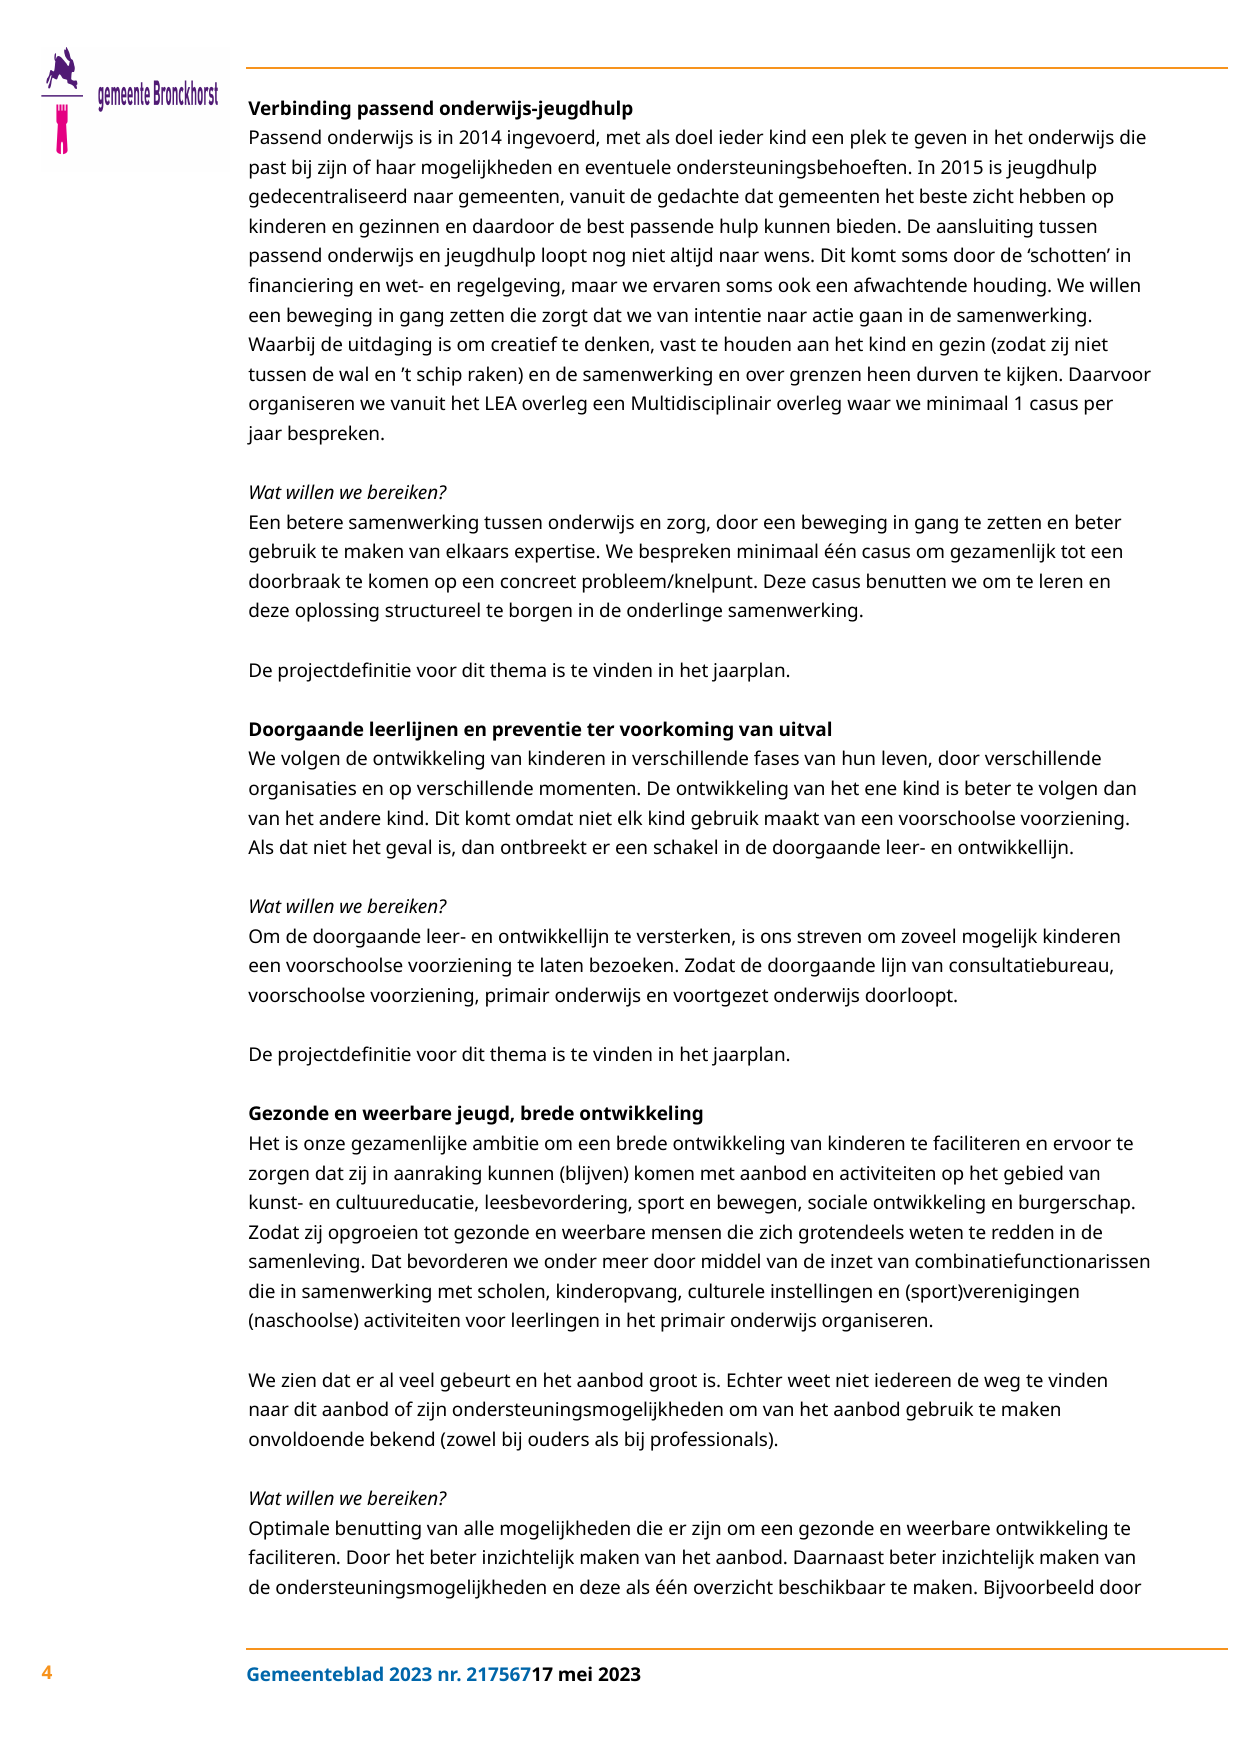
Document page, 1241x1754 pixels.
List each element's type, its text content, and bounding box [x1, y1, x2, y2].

text Passend onderwijs is in 2014 ingevoerd, met als doel ieder kind een plek te geven in het onderwijs die past bij zijn of haar mogelijkheden en eventuele ondersteuningsbehoeften. In 2015 is jeugdhulp gedecentraliseerd naar gemeenten, vanuit de gedachte dat gemeenten het beste zicht hebben op kinderen en gezinnen en daardoor de best passende hulp kunnen bieden. De aansluiting tussen passend onderwijs en jeugdhulp loopt nog niet altijd naar wens. Dit komt soms door de ‘schotten’ in financiering en wet- en regelgeving, maar we ervaren soms ook een afwachtende houding. We willen een beweging in gang zetten die zorgt dat we van intentie naar actie gaan in de samenwerking. Waarbij de uitdaging is om creatief te denken, vast te houden aan het kind en gezin (zodat zij niet tussen de wal en ’t schip raken) en de samenwerking en over grenzen heen durven te kijken. Daarvoor organiseren we vanuit het LEA overleg een Multidisciplinair overleg waar we minimaal 1 casus per jaar bespreken. [248, 124, 1152, 446]
text Een betere samenwerking tussen onderwijs en zorg, door een beweging in gang te zetten en beter gebruik te maken van elkaars expertise. We bespreken minimaal één casus om gezamenlijk tot een doorbraak te komen op een concreet probleem/knelpunt. Deze casus benutten we om te leren en deze oplossing structureel te borgen in de onderlinge samenwerking. [248, 509, 1152, 623]
text We zien dat er al veel gebeurt en het aanbod groot is. Echter weet niet iedereen de weg te vinden naar dit aanbod of zijn ondersteuningsmogelijkheden om van het aanbod gebruik te maken onvoldoende bekend (zowel bij ouders als bij professionals). [248, 1367, 1152, 1452]
picture [41, 47, 231, 172]
text Optimale benutting van alle mogelijkheden die er zijn om een gezonde en weerbare ontwikkeling te faciliteren. Door het beter inzichtelijk maken van het aanbod. Daarnaast beter inzichtelijk maken van de ondersteuningsmogelijkheden en deze als één overzicht beschikbaar te maken. Bijvoorbeeld door [248, 1515, 1152, 1600]
text Wat willen we bereiken? [248, 1485, 1152, 1511]
text Doorgaande leerlijnen en preventie ter voorkoming van uitval [248, 716, 1152, 742]
text Wat willen we bereiken? [248, 893, 1152, 919]
text Het is onze gezamenlijke ambitie om een brede ontwikkeling van kinderen te faciliteren en ervoor te zorgen dat zij in aanraking kunnen (blijven) komen met aanbod en activiteiten op het gebied van kunst- en cultuureducatie, leesbevordering, sport en bewegen, sociale ontwikkeling en burgerschap. Zodat zij opgroeien tot gezonde en weerbare mensen die zich grotendeels weten te redden in de samenleving. Dat bevorderen we onder meer door middel van de inzet van combinatiefunctionarissen die in samenwerking met scholen, kinderopvang, culturele instellingen en (sport)verenigingen (naschoolse) activiteiten voor leerlingen in het primair onderwijs organiseren. [248, 1130, 1152, 1333]
text De projectdefinitie voor dit thema is te vinden in het jaarplan. [248, 657, 1152, 683]
text De projectdefinitie voor dit thema is te vinden in het jaarplan. [248, 1041, 1152, 1067]
text Gezonde en weerbare jeugd, brede ontwikkeling [248, 1101, 1152, 1126]
text Verbinding passend onderwijs-jeugdhulp [248, 95, 1152, 121]
text Wat willen we bereiken? [248, 479, 1152, 505]
text Om de doorgaande leer- en ontwikkellijn te versterken, is ons streven om zoveel mogelijk kinderen een voorschoolse voorziening te laten bezoeken. Zodat de doorgaande lijn van consultatiebureau, voorschoolse voorziening, primair onderwijs en voortgezet onderwijs doorloopt. [248, 923, 1152, 1008]
text We volgen de ontwikkeling van kinderen in verschillende fases van hun leven, door verschillende organisaties en op verschillende momenten. De ontwikkeling van het ene kind is beter te volgen dan van het andere kind. Dit komt omdat niet elk kind gebruik maakt van een voorschoolse voorziening. Als dat niet het geval is, dan ontbreekt er een schakel in de doorgaande leer- en ontwikkellijn. [248, 746, 1152, 860]
